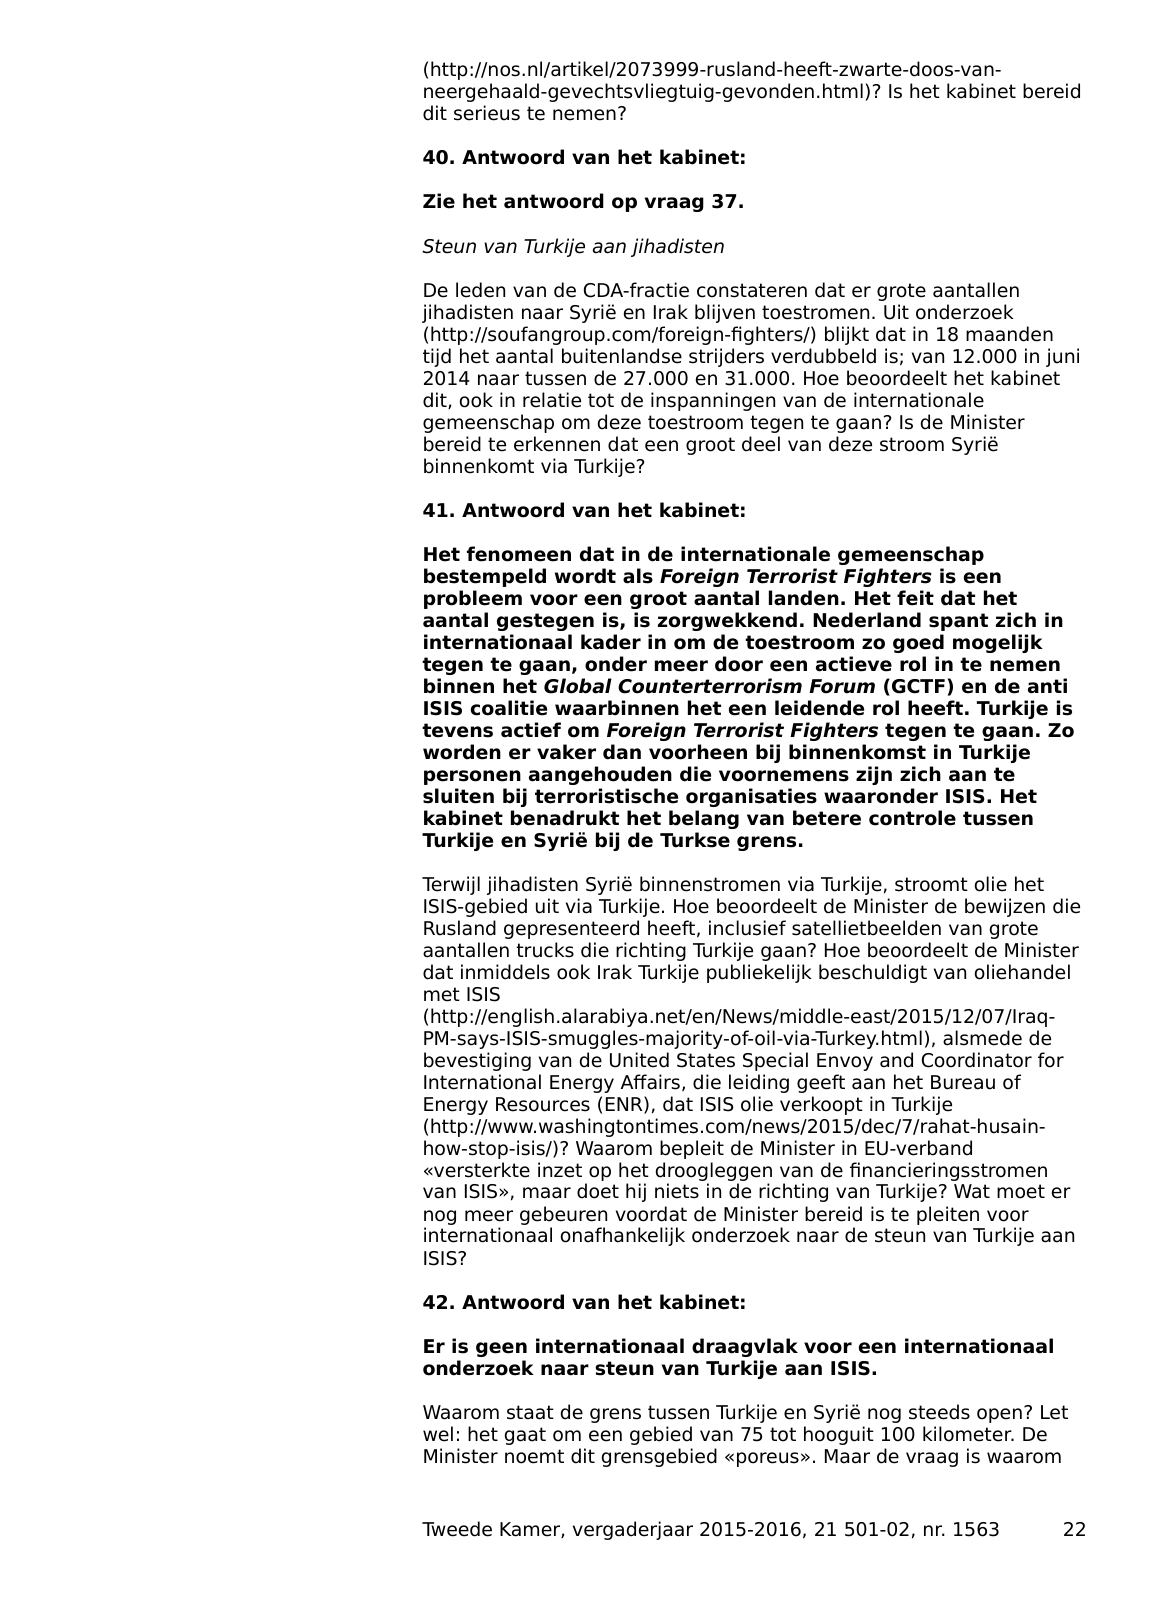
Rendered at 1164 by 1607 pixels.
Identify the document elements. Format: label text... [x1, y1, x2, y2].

text 40. Antwoord van het kabinet: [422, 147, 1087, 169]
subtitle Steun van Turkije aan jihadisten [422, 236, 1087, 257]
text Het fenomeen dat in de internationale gemeenschap bestempeld wordt als Foreign Terrorist Fighters is een probleem voor een groot aantal landen. Het feit dat het aantal gestegen is, is zorgwekkend. Nederland spant zich in internationaal kader in om de toestroom zo goed mogelijk tegen te gaan, onder meer door een actieve rol in te nemen binnen het Global Counterterrorism Forum (GCTF) en de anti ISIS coalitie waarbinnen het een leidende rol heeft. Turkije is tevens actief om Foreign Terrorist Fighters tegen te gaan. Zo worden er vaker dan voorheen bij binnenkomst in Turkije personen aangehouden die voornemens zijn zich aan te sluiten bij terroristische organisaties waaronder ISIS. Het kabinet benadrukt het belang van betere controle tussen Turkije en Syrië bij de Turkse grens. [422, 544, 1087, 852]
text De leden van de CDA-fractie constateren dat er grote aantallen jihadisten naar Syrië en Irak blijven toestromen. Uit onderzoek (http://soufangroup.com/foreign-fighters/) blijkt dat in 18 maanden tijd het aantal buitenlandse strijders verdubbeld is; van 12.000 in juni 2014 naar tussen de 27.000 en 31.000. Hoe beoordeelt het kabinet dit, ook in relatie tot de inspanningen van de internationale gemeenschap om deze toestroom tegen te gaan? Is de Minister bereid te erkennen dat een groot deel van deze stroom Syrië binnenkomt via Turkije? [422, 280, 1087, 477]
text 42. Antwoord van het kabinet: [422, 1292, 1087, 1313]
text Terwijl jihadisten Syrië binnenstromen via Turkije, stroomt olie het ISIS-gebied uit via Turkije. Hoe beoordeelt de Minister de bewijzen die Rusland gepresenteerd heeft, inclusief satellietbeelden van grote aantallen trucks die richting Turkije gaan? Hoe beoordeelt de Minister dat inmiddels ook Irak Turkije publiekelijk beschuldigt van oliehandel met ISIS (http://english.alarabiya.net/en/News/middle-east/2015/12/07/Iraq-PM-says-ISIS-smuggles-majority-of-oil-via-Turkey.html), alsmede de bevestiging van de United States Special Envoy and Coordinator for International Energy Affairs, die leiding geeft aan het Bureau of Energy Resources (ENR), dat ISIS olie verkoopt in Turkije (http://www.washingtontimes.com/news/2015/dec/7/rahat-husain-how-stop-isis/)? Waarom bepleit de Minister in EU-verband «versterkte inzet op het droogleggen van de financieringsstromen van ISIS», maar doet hij niets in de richting van Turkije? Wat moet er nog meer gebeuren voordat de Minister bereid is te pleiten voor internationaal onafhankelijk onderzoek naar de steun van Turkije aan ISIS? [422, 874, 1087, 1269]
text 41. Antwoord van het kabinet: [422, 500, 1087, 522]
text Zie het antwoord op vraag 37. [422, 191, 1087, 213]
text Er is geen internationaal draagvlak voor een internationaal onderzoek naar steun van Turkije aan ISIS. [422, 1336, 1087, 1380]
text (http://nos.nl/artikel/2073999-rusland-heeft-zwarte-doos-van-neergehaald-gevechtsvliegtuig-gevonden.html)? Is het kabinet bereid dit serieus te nemen? [422, 59, 1087, 125]
text Waarom staat de grens tussen Turkije en Syrië nog steeds open? Let wel: het gaat om een gebied van 75 tot hooguit 100 kilometer. De Minister noemt dit grensgebied «poreus». Maar de vraag is waarom [422, 1402, 1087, 1468]
